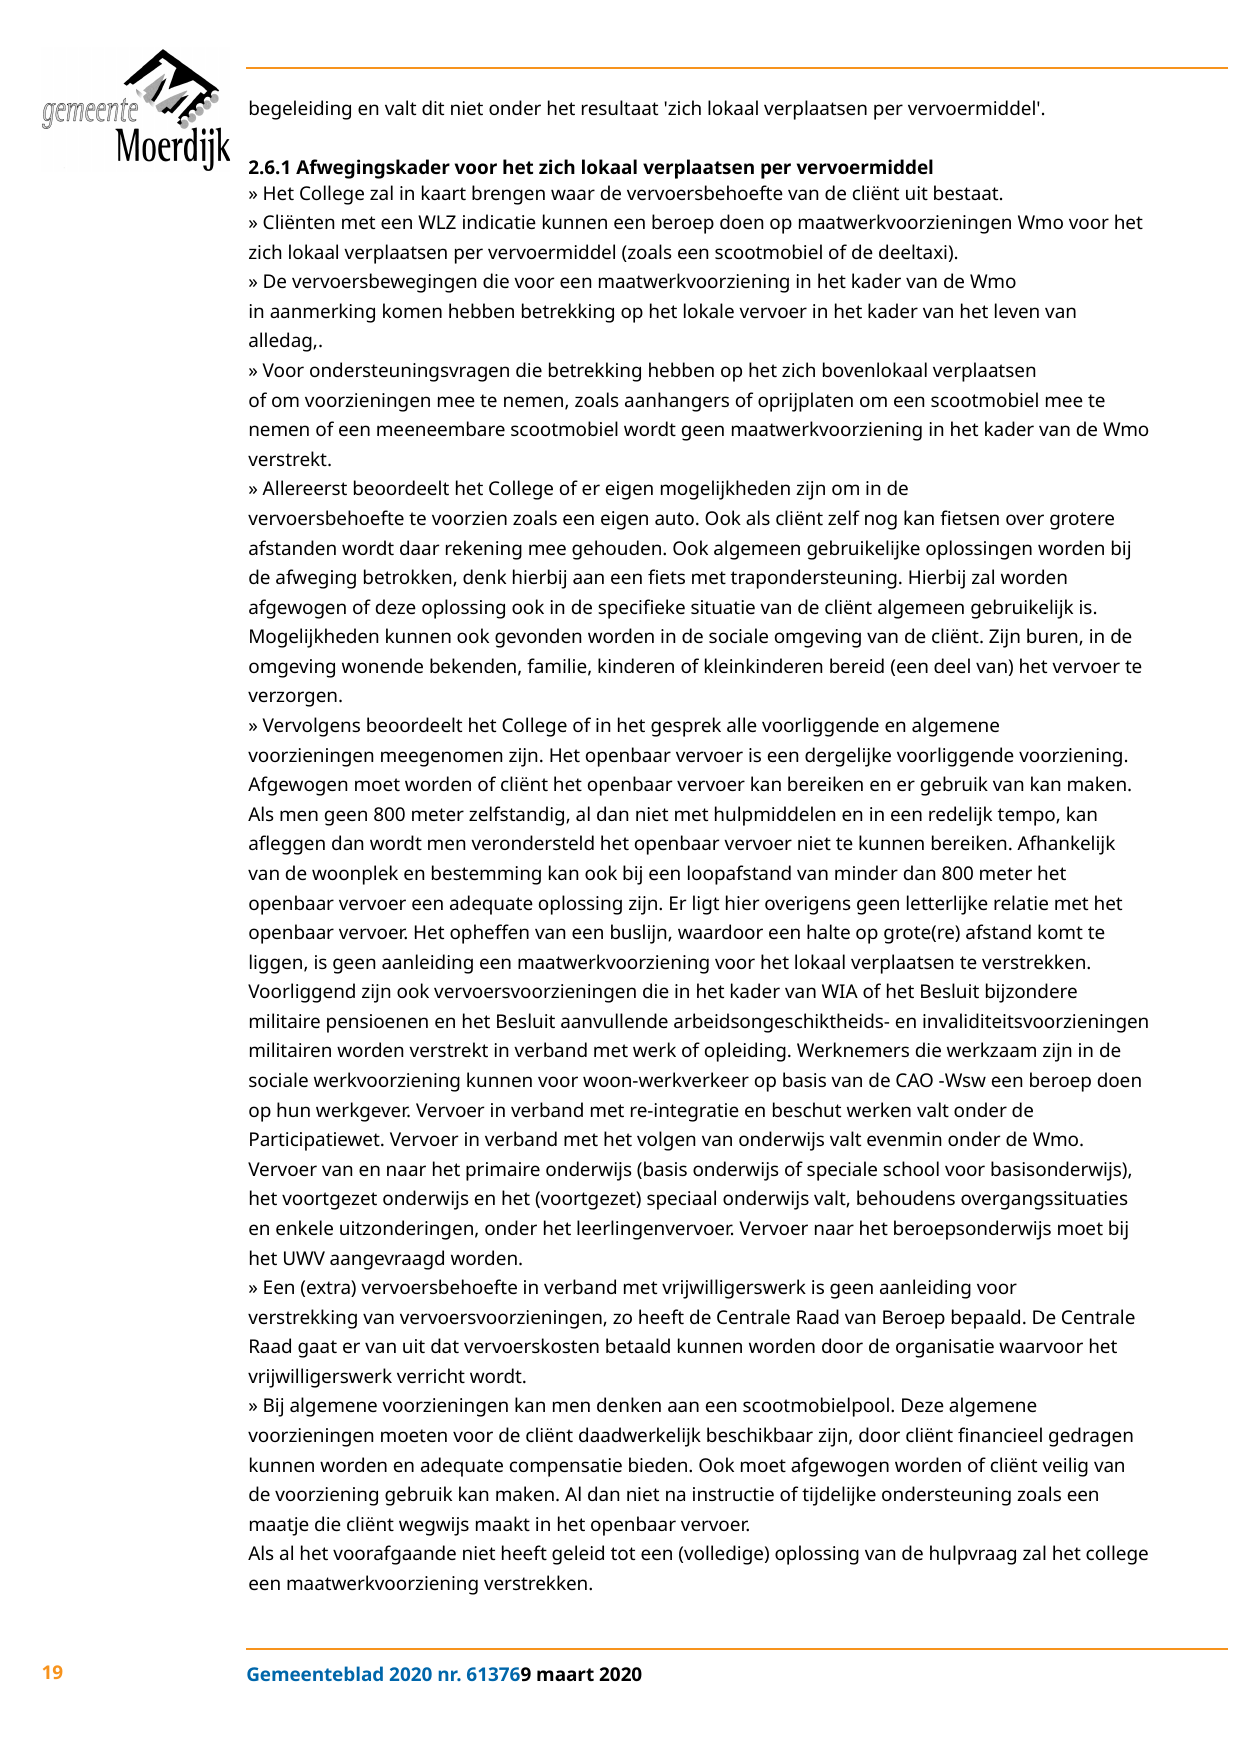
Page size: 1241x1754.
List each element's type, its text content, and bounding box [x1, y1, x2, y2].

text » Allereerst beoordeelt het College of er eigen mogelijkheden zijn om in de [248, 476, 1152, 501]
text » Een (extra) vervoersbehoefte in verband met vrijwilligerswerk is geen aanleiding voor [248, 1274, 1152, 1300]
picture [41, 47, 231, 172]
text in aanmerking komen hebben betrekking op het lokale vervoer in het kader van het leven van alledag,. [248, 298, 1152, 353]
text » De vervoersbewegingen die voor een maatwerkvoorziening in het kader van de Wmo [248, 268, 1152, 294]
text 2.6.1 Afwegingskader voor het zich lokaal verplaatsen per vervoermiddel [248, 154, 1152, 180]
text begeleiding en valt dit niet onder het resultaat 'zich lokaal verplaatsen per vervoermiddel'. [248, 95, 1152, 121]
text vervoersbehoefte te voorzien zoals een eigen auto. Ook als cliënt zelf nog kan fietsen over grotere afstanden wordt daar rekening mee gehouden. Ook algemeen gebruikelijke oplossingen worden bij de afweging betrokken, denk hierbij aan een fiets met trapondersteuning. Hierbij zal worden afgewogen of deze oplossing ook in de specifieke situatie van de cliënt algemeen gebruikelijk is. Mogelijkheden kunnen ook gevonden worden in de sociale omgeving van de cliënt. Zijn buren, in de omgeving wonende bekenden, familie, kinderen of kleinkinderen bereid (een deel van) het vervoer te verzorgen. [248, 505, 1152, 708]
text » Het College zal in kaart brengen waar de vervoersbehoefte van de cliënt uit bestaat. [248, 180, 1152, 205]
text Als al het voorafgaande niet heeft geleid tot een (volledige) oplossing van de hulpvraag zal het college een maatwerkvoorziening verstrekken. [248, 1541, 1152, 1596]
text » Cliënten met een WLZ indicatie kunnen een beroep doen op maatwerkvoorzieningen Wmo voor het zich lokaal verplaatsen per vervoermiddel (zoals een scootmobiel of de deeltaxi). [248, 209, 1152, 264]
text » Vervolgens beoordeelt het College of in het gesprek alle voorliggende en algemene [248, 712, 1152, 738]
text » Voor ondersteuningsvragen die betrekking hebben op het zich bovenlokaal verplaatsen [248, 357, 1152, 383]
text verstrekking van vervoersvoorzieningen, zo heeft de Centrale Raad van Beroep bepaald. De Centrale Raad gaat er van uit dat vervoerskosten betaald kunnen worden door de organisatie waarvoor het vrijwilligerswerk verricht wordt. [248, 1304, 1152, 1389]
text voorzieningen meegenomen zijn. Het openbaar vervoer is een dergelijke voorliggende voorziening. Afgewogen moet worden of cliënt het openbaar vervoer kan bereiken en er gebruik van kan maken. Als men geen 800 meter zelfstandig, al dan niet met hulpmiddelen en in een redelijk tempo, kan afleggen dan wordt men verondersteld het openbaar vervoer niet te kunnen bereiken. Afhankelijk van de woonplek en bestemming kan ook bij een loopafstand van minder dan 800 meter het openbaar vervoer een adequate oplossing zijn. Er ligt hier overigens geen letterlijke relatie met het openbaar vervoer. Het opheffen van een buslijn, waardoor een halte op grote(re) afstand komt te liggen, is geen aanleiding een maatwerkvoorziening voor het lokaal verplaatsen te verstrekken. Voorliggend zijn ook vervoersvoorzieningen die in het kader van WIA of het Besluit bijzondere militaire pensioenen en het Besluit aanvullende arbeidsongeschiktheids- en invaliditeitsvoorzieningen militairen worden verstrekt in verband met werk of opleiding. Werknemers die werkzaam zijn in de sociale werkvoorziening kunnen voor woon-werkverkeer op basis van de CAO -Wsw een beroep doen op hun werkgever. Vervoer in verband met re-integratie en beschut werken valt onder de Participatiewet. Vervoer in verband met het volgen van onderwijs valt evenmin onder de Wmo. Vervoer van en naar het primaire onderwijs (basis onderwijs of speciale school voor basisonderwijs), het voortgezet onderwijs en het (voortgezet) speciaal onderwijs valt, behoudens overgangssituaties en enkele uitzonderingen, onder het leerlingenvervoer. Vervoer naar het beroepsonderwijs moet bij het UWV aangevraagd worden. [248, 742, 1152, 1270]
text of om voorzieningen mee te nemen, zoals aanhangers of oprijplaten om een scootmobiel mee te nemen of een meeneembare scootmobiel wordt geen maatwerkvoorziening in het kader van de Wmo verstrekt. [248, 387, 1152, 472]
text » Bij algemene voorzieningen kan men denken aan een scootmobielpool. Deze algemene voorzieningen moeten voor de cliënt daadwerkelijk beschikbaar zijn, door cliënt financieel gedragen kunnen worden en adequate compensatie bieden. Ook moet afgewogen worden of cliënt veilig van de voorziening gebruik kan maken. Al dan niet na instructie of tijdelijke ondersteuning zoals een maatje die cliënt wegwijs maakt in het openbaar vervoer. [248, 1393, 1152, 1537]
